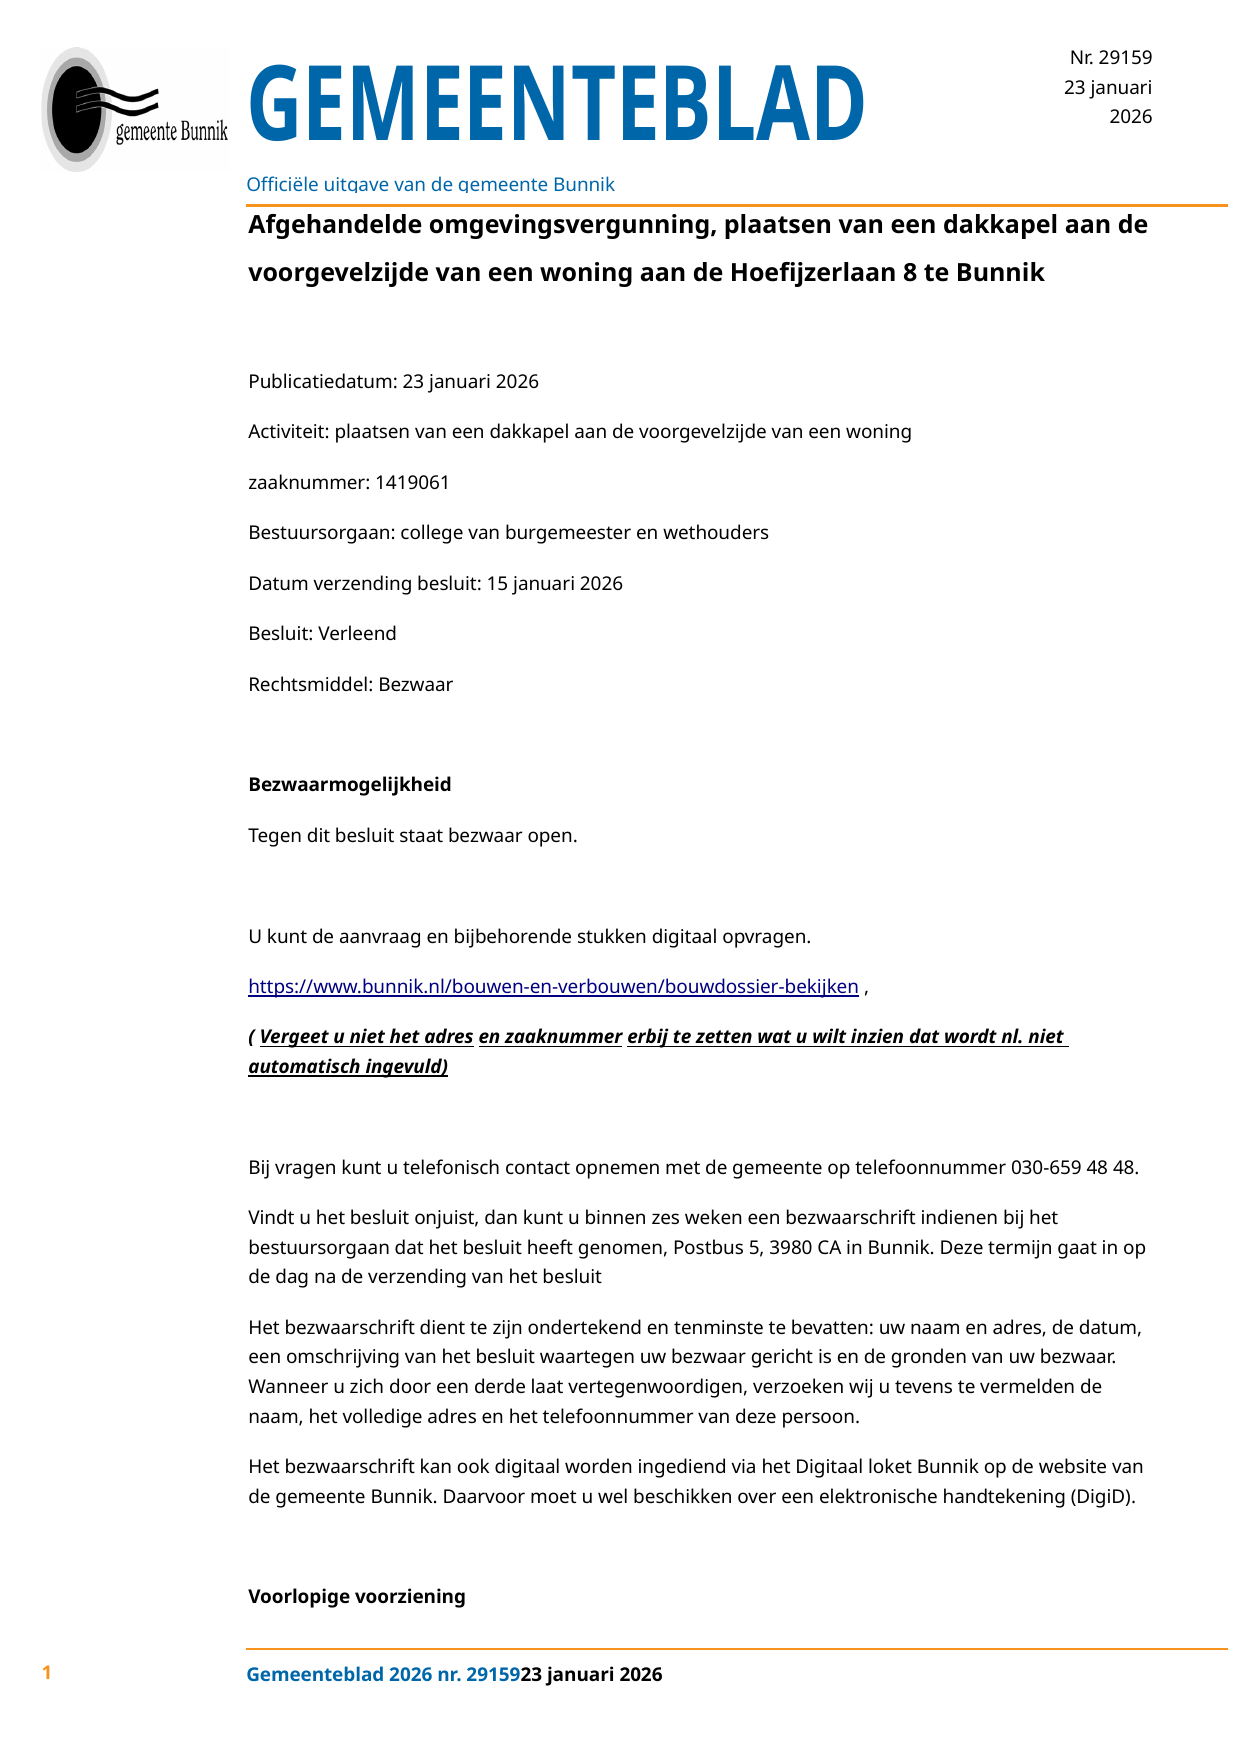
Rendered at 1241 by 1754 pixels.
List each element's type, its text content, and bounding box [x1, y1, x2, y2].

text https://www.bunnik.nl/bouwen-en-verbouwen/bouwdossier-bekijken , [248, 973, 1152, 999]
text Rechtsmiddel: Bezwaar [248, 671, 1152, 697]
text Bij vragen kunt u telefonisch contact opnemen met de gemeente op telefoonnummer 030-659 48 48. [248, 1154, 1152, 1180]
text U kunt de aanvraag en bijbehorende stukken digitaal opvragen. [248, 923, 1152, 949]
text ( Vergeet u niet het adres en zaaknummer erbij te zetten wat u wilt inzien dat wordt nl. niet automatisch ingevuld) [248, 1024, 1152, 1079]
text Afgehandelde omgevingsvergunning, plaatsen van een dakkapel aan de voorgevelzijde van een woning aan de Hoefijzerlaan 8 te Bunnik [248, 207, 1152, 288]
text Het bezwaarschrift kan ook digitaal worden ingediend via het Digitaal loket Bunnik op de website van de gemeente Bunnik. Daarvoor moet u wel beschikken over een elektronische handtekening (DigiD). [248, 1453, 1152, 1509]
text Vindt u het besluit onjuist, dan kunt u binnen zes weken een bezwaarschrift indienen bij het bestuursorgaan dat het besluit heeft genomen, Postbus 5, 3980 CA in Bunnik. Deze termijn gaat in op de dag na de verzending van het besluit [248, 1204, 1152, 1289]
picture [41, 47, 231, 172]
text Tegen dit besluit staat bezwaar open. [248, 822, 1152, 848]
text Besluit: Verleend [248, 620, 1152, 646]
text zaaknummer: 1419061 [248, 469, 1152, 495]
text Publicatiedatum: 23 januari 2026 [248, 368, 1152, 394]
text Datum verzending besluit: 15 januari 2026 [248, 570, 1152, 596]
text Bestuursorgaan: college van burgemeester en wethouders [248, 519, 1152, 545]
text Bezwaarmogelijkheid [248, 772, 1152, 797]
text Voorlopige voorziening [248, 1584, 1152, 1609]
text Het bezwaarschrift dient te zijn ondertekend en tenminste te bevatten: uw naam en adres, de datum, een omschrijving van het besluit waartegen uw bezwaar gericht is en de gronden van uw bezwaar. Wanneer u zich door een derde laat vertegenwoordigen, verzoeken wij u tevens te vermelden de naam, het volledige adres en het telefoonnummer van deze persoon. [248, 1314, 1152, 1429]
text Activiteit: plaatsen van een dakkapel aan de voorgevelzijde van een woning [248, 419, 1152, 444]
